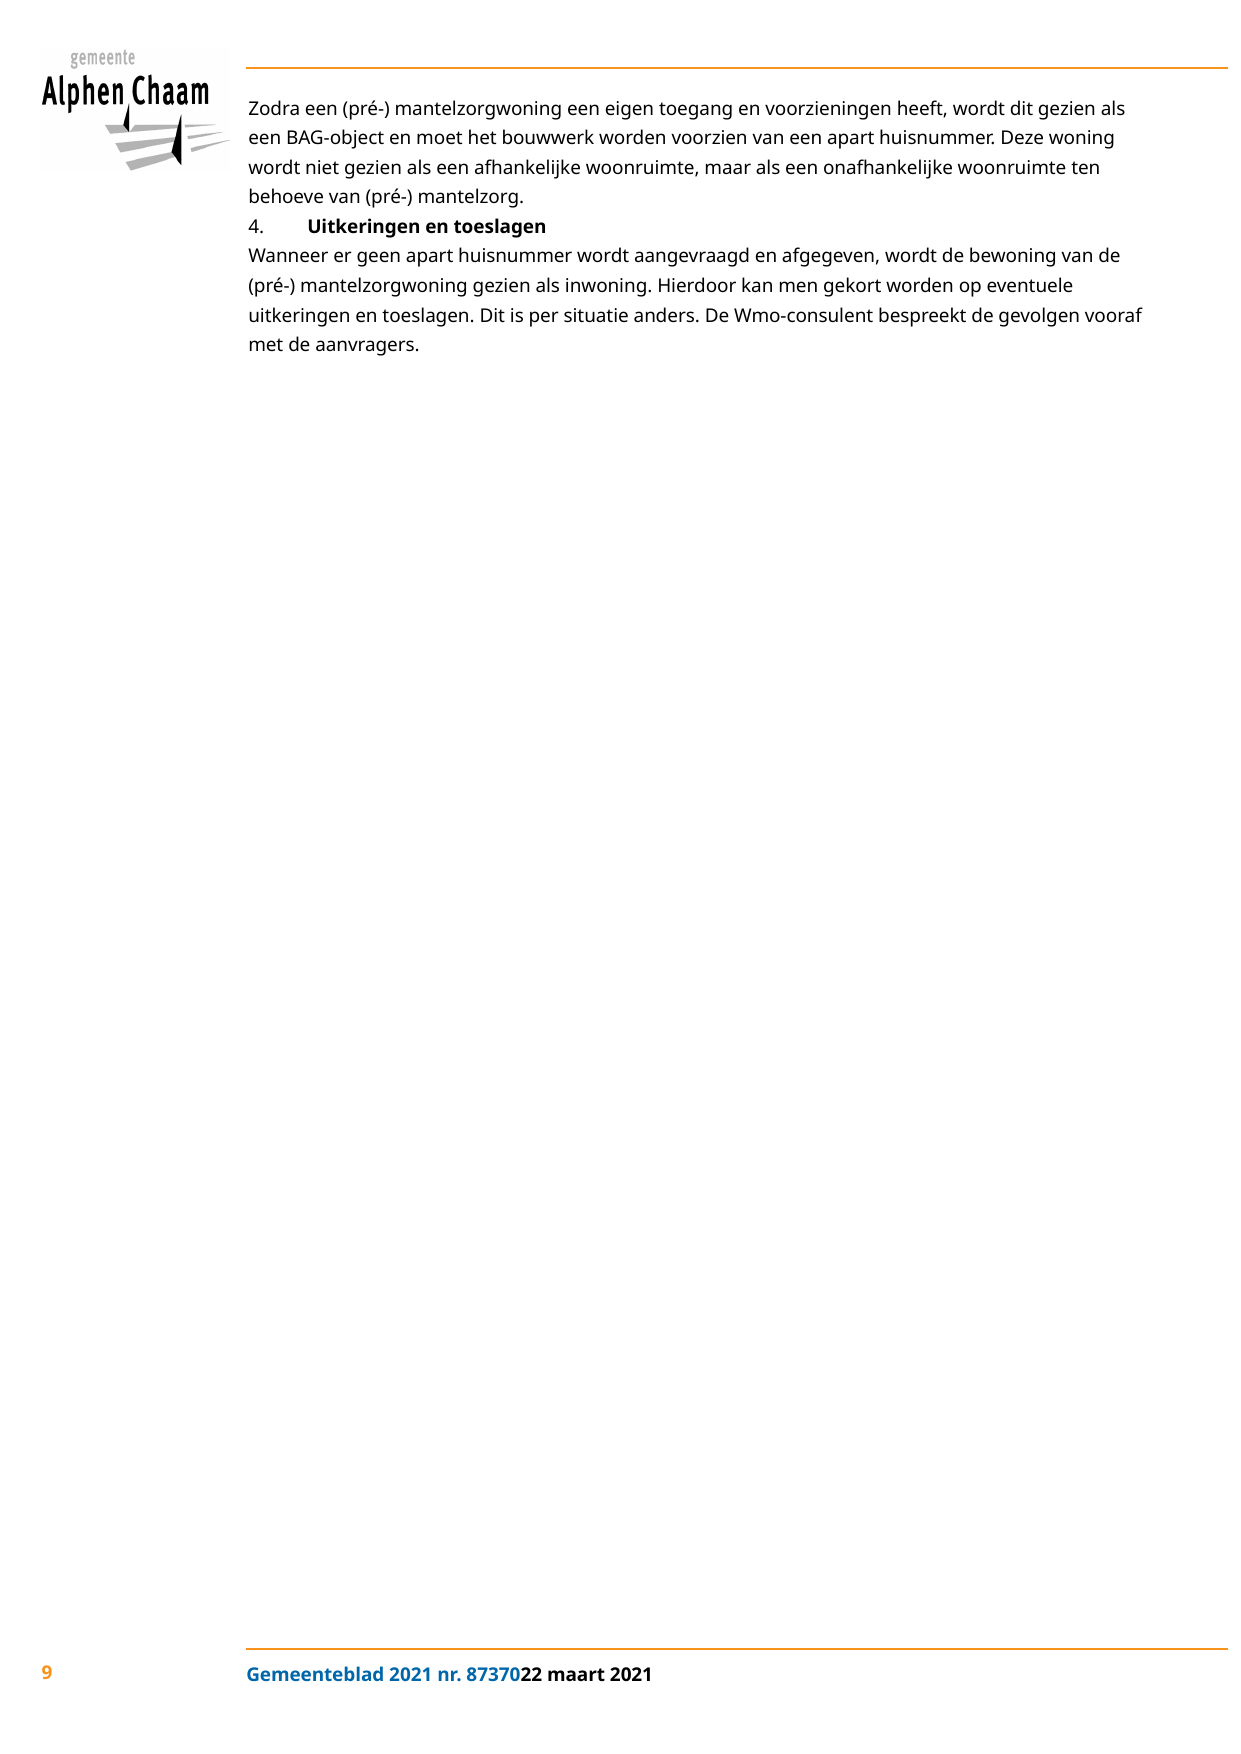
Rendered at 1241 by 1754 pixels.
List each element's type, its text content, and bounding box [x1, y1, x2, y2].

text Zodra een (pré-) mantelzorgwoning een eigen toegang en voorzieningen heeft, wordt dit gezien als een BAG-object en moet het bouwwerk worden voorzien van een apart huisnummer. Deze woning wordt niet gezien als een afhankelijke woonruimte, maar als een onafhankelijke woonruimte ten behoeve van (pré-) mantelzorg. [248, 95, 1152, 209]
list Uitkeringen en toeslagen [248, 213, 1152, 239]
text Wanneer er geen apart huisnummer wordt aangevraagd en afgegeven, wordt de bewoning van de (pré-) mantelzorgwoning gezien als inwoning. Hierdoor kan men gekort worden op eventuele uitkeringen en toeslagen. Dit is per situatie anders. De Wmo-consulent bespreekt de gevolgen vooraf met de aanvragers. [248, 243, 1152, 357]
picture [41, 47, 231, 172]
